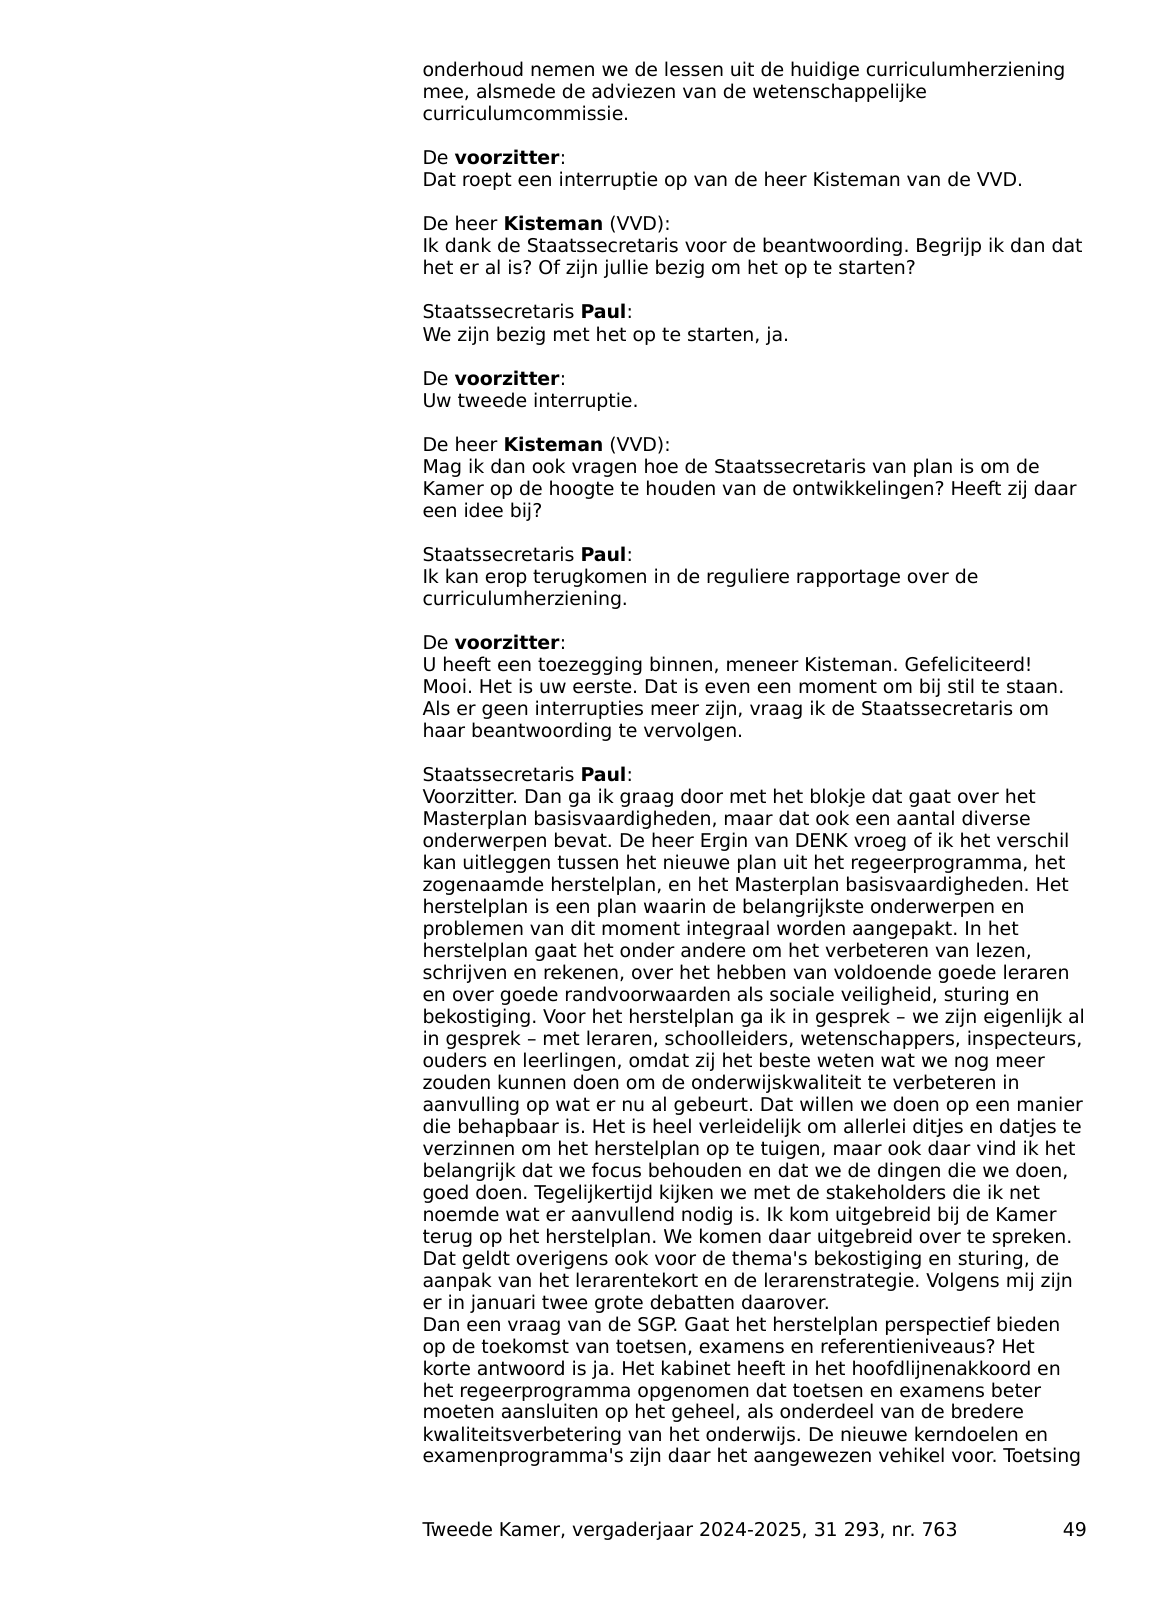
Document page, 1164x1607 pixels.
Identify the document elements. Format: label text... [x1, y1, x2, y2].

text Staatssecretaris Paul: [422, 544, 1087, 566]
text Staatssecretaris Paul: [422, 301, 1087, 323]
text Uw tweede interruptie. [422, 389, 1087, 412]
text Mag ik dan ook vragen hoe de Staatssecretaris van plan is om de Kamer op de hoogte te houden van de ontwikkelingen? Heeft zij daar een idee bij? [422, 456, 1087, 522]
text De heer Kisteman (VVD): [422, 434, 1087, 456]
text Als er geen interrupties meer zijn, vraag ik de Staatssecretaris om haar beantwoording te vervolgen. [422, 698, 1087, 742]
text Ik dank de Staatssecretaris voor de beantwoording. Begrijp ik dan dat het er al is? Of zijn jullie bezig om het op te starten? [422, 235, 1087, 279]
text Dat roept een interruptie op van de heer Kisteman van de VVD. [422, 169, 1087, 191]
text onderhoud nemen we de lessen uit de huidige curriculumherziening mee, alsmede de adviezen van de wetenschappelijke curriculumcommissie. [422, 59, 1087, 125]
text De heer Kisteman (VVD): [422, 213, 1087, 235]
text U heeft een toezegging binnen, meneer Kisteman. Gefeliciteerd! Mooi. Het is uw eerste. Dat is even een moment om bij stil te staan. [422, 654, 1087, 698]
text Ik kan erop terugkomen in de reguliere rapportage over de curriculumherziening. [422, 566, 1087, 610]
text Staatssecretaris Paul: [422, 764, 1087, 786]
text De voorzitter: [422, 632, 1087, 654]
text We zijn bezig met het op te starten, ja. [422, 323, 1087, 345]
text Dan een vraag van de SGP. Gaat het herstelplan perspectief bieden op de toekomst van toetsen, examens en referentieniveaus? Het korte antwoord is ja. Het kabinet heeft in het hoofdlijnenakkoord en het regeerprogramma opgenomen dat toetsen en examens beter moeten aansluiten op het geheel, als onderdeel van de bredere kwaliteitsverbetering van het onderwijs. De nieuwe kerndoelen en examenprogramma's zijn daar het aangewezen vehikel voor. Toetsing [422, 1313, 1087, 1467]
text De voorzitter: [422, 147, 1087, 169]
text De voorzitter: [422, 368, 1087, 389]
text Voorzitter. Dan ga ik graag door met het blokje dat gaat over het Masterplan basisvaardigheden, maar dat ook een aantal diverse onderwerpen bevat. De heer Ergin van DENK vroeg of ik het verschil kan uitleggen tussen het nieuwe plan uit het regeerprogramma, het zogenaamde herstelplan, en het Masterplan basisvaardigheden. Het herstelplan is een plan waarin de belangrijkste onderwerpen en problemen van dit moment integraal worden aangepakt. In het herstelplan gaat het onder andere om het verbeteren van lezen, schrijven en rekenen, over het hebben van voldoende goede leraren en over goede randvoorwaarden als sociale veiligheid, sturing en bekostiging. Voor het herstelplan ga ik in gesprek – we zijn eigenlijk al in gesprek – met leraren, schoolleiders, wetenschappers, inspecteurs, ouders en leerlingen, omdat zij het beste weten wat we nog meer zouden kunnen doen om de onderwijskwaliteit te verbeteren in aanvulling op wat er nu al gebeurt. Dat willen we doen op een manier die behapbaar is. Het is heel verleidelijk om allerlei ditjes en datjes te verzinnen om het herstelplan op te tuigen, maar ook daar vind ik het belangrijk dat we focus behouden en dat we de dingen die we doen, goed doen. Tegelijkertijd kijken we met de stakeholders die ik net noemde wat er aanvullend nodig is. Ik kom uitgebreid bij de Kamer terug op het herstelplan. We komen daar uitgebreid over te spreken. Dat geldt overigens ook voor de thema's bekostiging en sturing, de aanpak van het lerarentekort en de lerarenstrategie. Volgens mij zijn er in januari twee grote debatten daarover. [422, 786, 1087, 1313]
